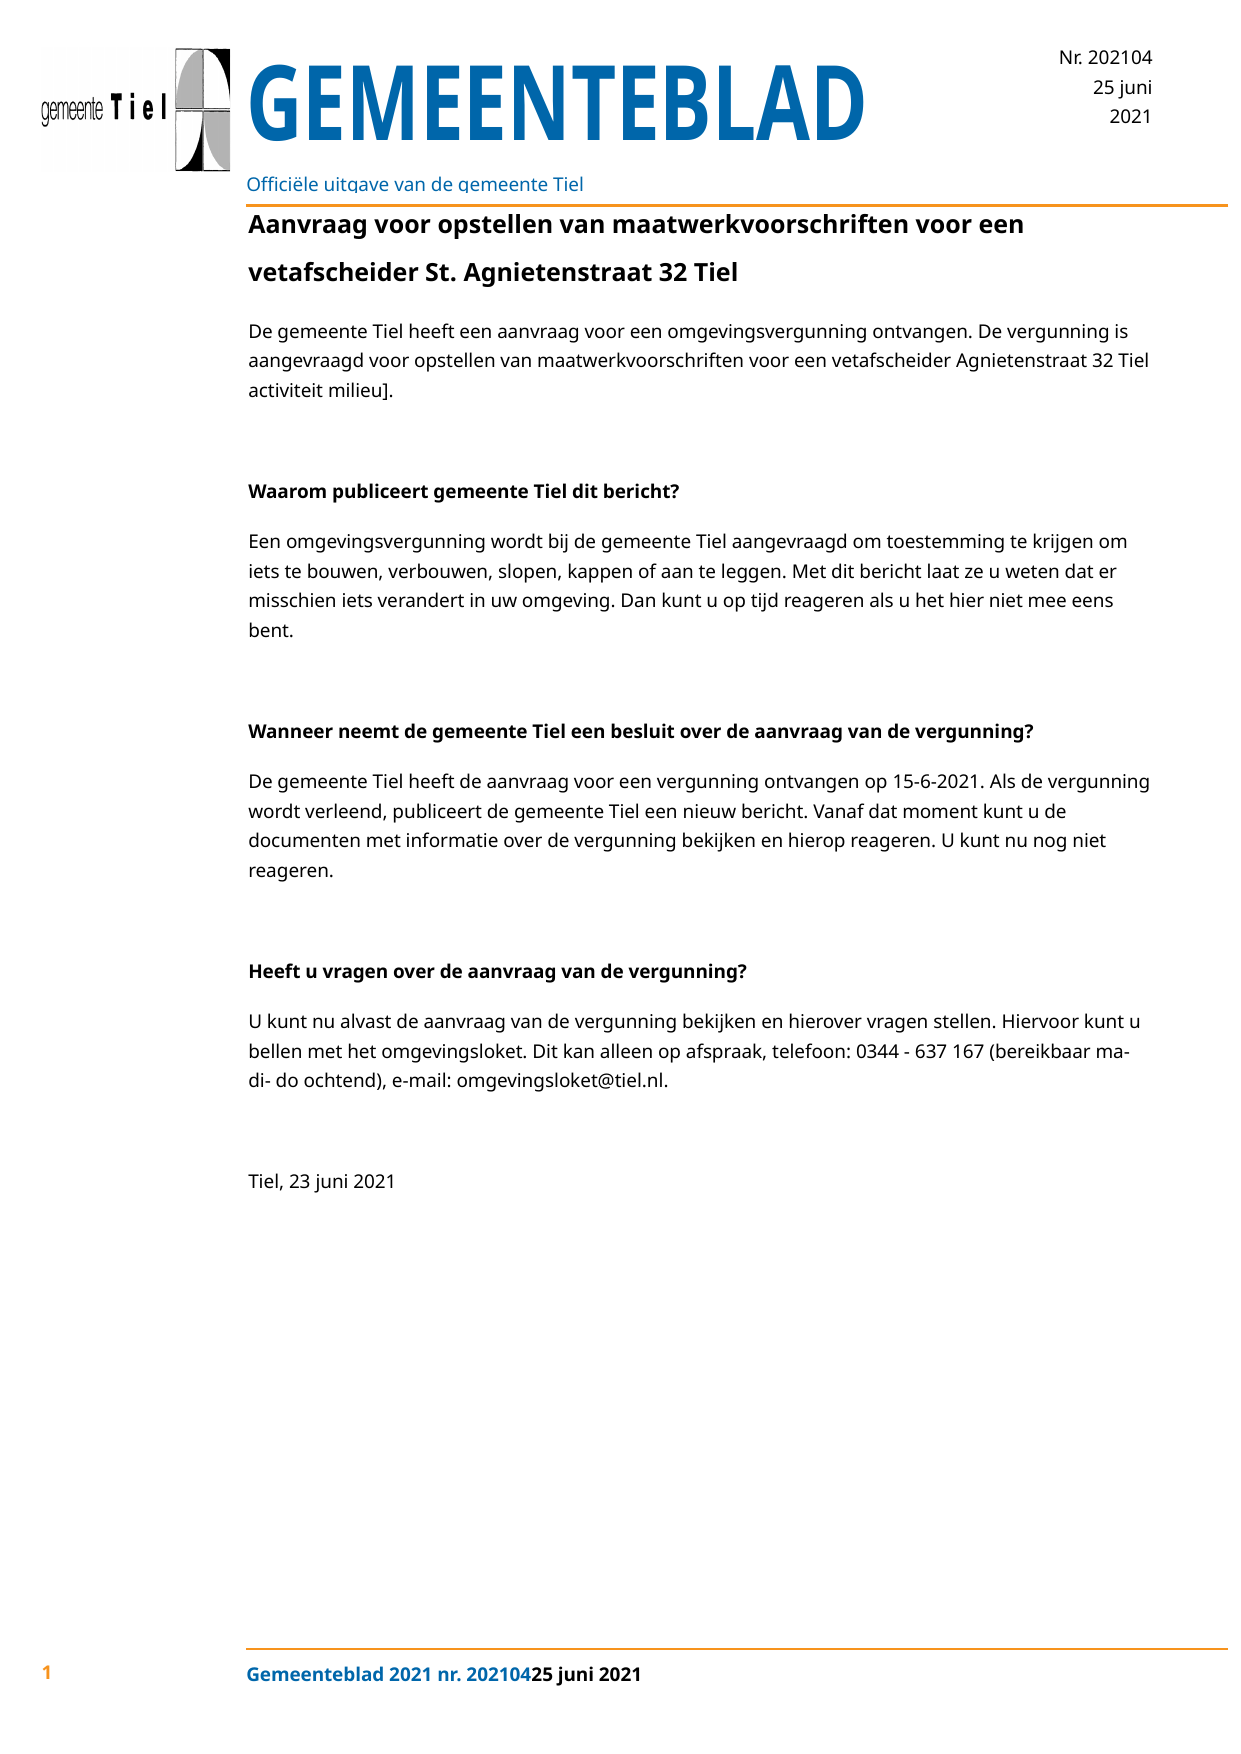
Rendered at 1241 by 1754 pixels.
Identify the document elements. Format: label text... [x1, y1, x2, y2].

text Wanneer neemt de gemeente Tiel een besluit over de aanvraag van de vergunning? [248, 718, 1152, 744]
text De gemeente Tiel heeft een aanvraag voor een omgevingsvergunning ontvangen. De vergunning is aangevraagd voor opstellen van maatwerkvoorschriften voor een vetafscheider Agnietenstraat 32 Tiel activiteit milieu]. [248, 318, 1152, 403]
text Heeft u vragen over de aanvraag van de vergunning? [248, 958, 1152, 984]
text Tiel, 23 juni 2021 [248, 1168, 1152, 1194]
text U kunt nu alvast de aanvraag van de vergunning bekijken en hierover vragen stellen. Hiervoor kunt u bellen met het omgevingsloket. Dit kan alleen op afspraak, telefoon: 0344 - 637 167 (bereikbaar ma-di- do ochtend), e-mail: omgevingsloket@tiel.nl. [248, 1008, 1152, 1093]
picture [41, 47, 231, 172]
text De gemeente Tiel heeft de aanvraag voor een vergunning ontvangen op 15-6-2021. Als de vergunning wordt verleend, publiceert de gemeente Tiel een nieuw bericht. Vanaf dat moment kunt u de documenten met informatie over de vergunning bekijken en hierop reageren. U kunt nu nog niet reageren. [248, 768, 1152, 883]
text Aanvraag voor opstellen van maatwerkvoorschriften voor een vetafscheider St. Agnietenstraat 32 Tiel [248, 207, 1152, 288]
text Een omgevingsvergunning wordt bij de gemeente Tiel aangevraagd om toestemming te krijgen om iets te bouwen, verbouwen, slopen, kappen of aan te leggen. Met dit bericht laat ze u weten dat er misschien iets verandert in uw omgeving. Dan kunt u op tijd reageren als u het hier niet mee eens bent. [248, 528, 1152, 643]
text Waarom publiceert gemeente Tiel dit bericht? [248, 478, 1152, 504]
